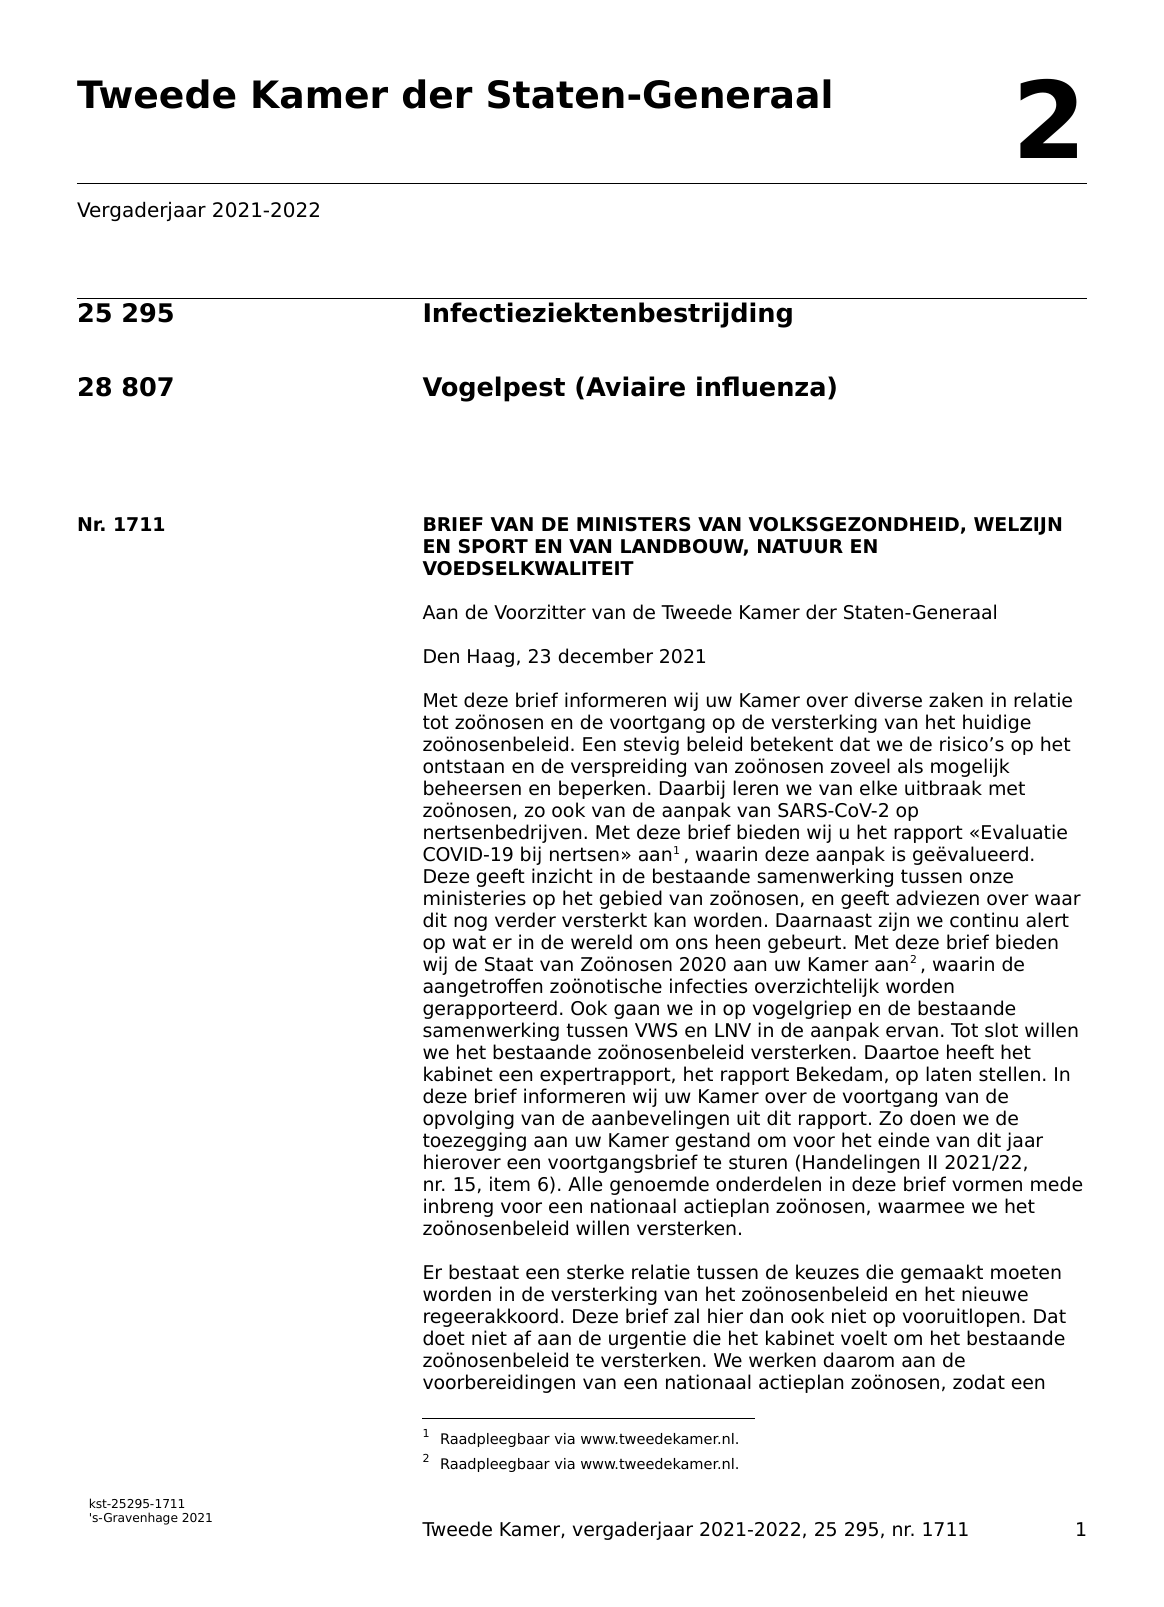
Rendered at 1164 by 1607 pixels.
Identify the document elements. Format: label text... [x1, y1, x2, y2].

text Aan de Voorzitter van de Tweede Kamer der Staten-Generaal [422, 602, 1087, 624]
text Raadpleegbaar via www.tweedekamer.nl. [422, 1452, 1087, 1474]
table_header Tweede Kamer der Staten-Generaal [77, 59, 886, 183]
text 's-Gravenhage 2021 [88, 1511, 323, 1525]
text Er bestaat een sterke relatie tussen de keuzes die gemaakt moeten worden in de versterking van het zoönosenbeleid en het nieuwe regeerakkoord. Deze brief zal hier dan ook niet op vooruitlopen. Dat doet niet af aan de urgentie die het kabinet voelt om het bestaande zoönosenbeleid te versterken. We werken daarom aan de voorbereidingen van een nationaal actieplan zoönosen, zodat een [422, 1262, 1087, 1394]
subtitle 25 295 Infectieziektenbestrijding [77, 299, 1087, 329]
text Den Haag, 23 december 2021 [422, 646, 1087, 668]
text Met deze brief informeren wij uw Kamer over diverse zaken in relatie tot zoönosen en de voortgang op de versterking van het huidige zoönosenbeleid. Een stevig beleid betekent dat we de risico’s op het ontstaan en de verspreiding van zoönosen zoveel als mogelijk beheersen en beperken. Daarbij leren we van elke uitbraak met zoönosen, zo ook van de aanpak van SARS-CoV-2 op nertsenbedrijven. Met deze brief bieden wij u het rapport «Evaluatie COVID-19 bij nertsen» aan, waarin deze aanpak is geëvalueerd. Deze geeft inzicht in de bestaande samenwerking tussen onze ministeries op het gebied van zoönosen, en geeft adviezen over waar dit nog verder versterkt kan worden. Daarnaast zijn we continu alert op wat er in de wereld om ons heen gebeurt. Met deze brief bieden wij de Staat van Zoönosen 2020 aan uw Kamer aan, waarin de aangetroffen zoönotische infecties overzichtelijk worden gerapporteerd. Ook gaan we in op vogelgriep en de bestaande samenwerking tussen VWS en LNV in de aanpak ervan. Tot slot willen we het bestaande zoönosenbeleid versterken. Daartoe heeft het kabinet een expertrapport, het rapport Bekedam, op laten stellen. In deze brief informeren wij uw Kamer over de voortgang van de opvolging van de aanbevelingen uit dit rapport. Zo doen we de toezegging aan uw Kamer gestand om voor het einde van dit jaar hierover een voortgangsbrief te sturen (Handelingen II 2021/22, nr. 15, item 6). Alle genoemde onderdelen in deze brief vormen mede inbreng voor een nationaal actieplan zoönosen, waarmee we het zoönosenbeleid willen versterken. [422, 690, 1087, 1240]
subtitle 28 807 Vogelpest (Aviaire influenza) [77, 373, 1087, 403]
text Raadpleegbaar via www.tweedekamer.nl. [422, 1427, 1087, 1449]
text kst-25295-1711 [88, 1497, 323, 1511]
table_cell Vergaderjaar 2021-2022 [77, 184, 1087, 298]
subtitle Nr. 1711 BRIEF VAN DE MINISTERS VAN VOLKSGEZONDHEID, WELZIJN EN SPORT EN VAN LANDBOUW, NATUUR EN VOEDSELKWALITEIT [77, 514, 1087, 580]
table_header 2 [886, 59, 1087, 183]
